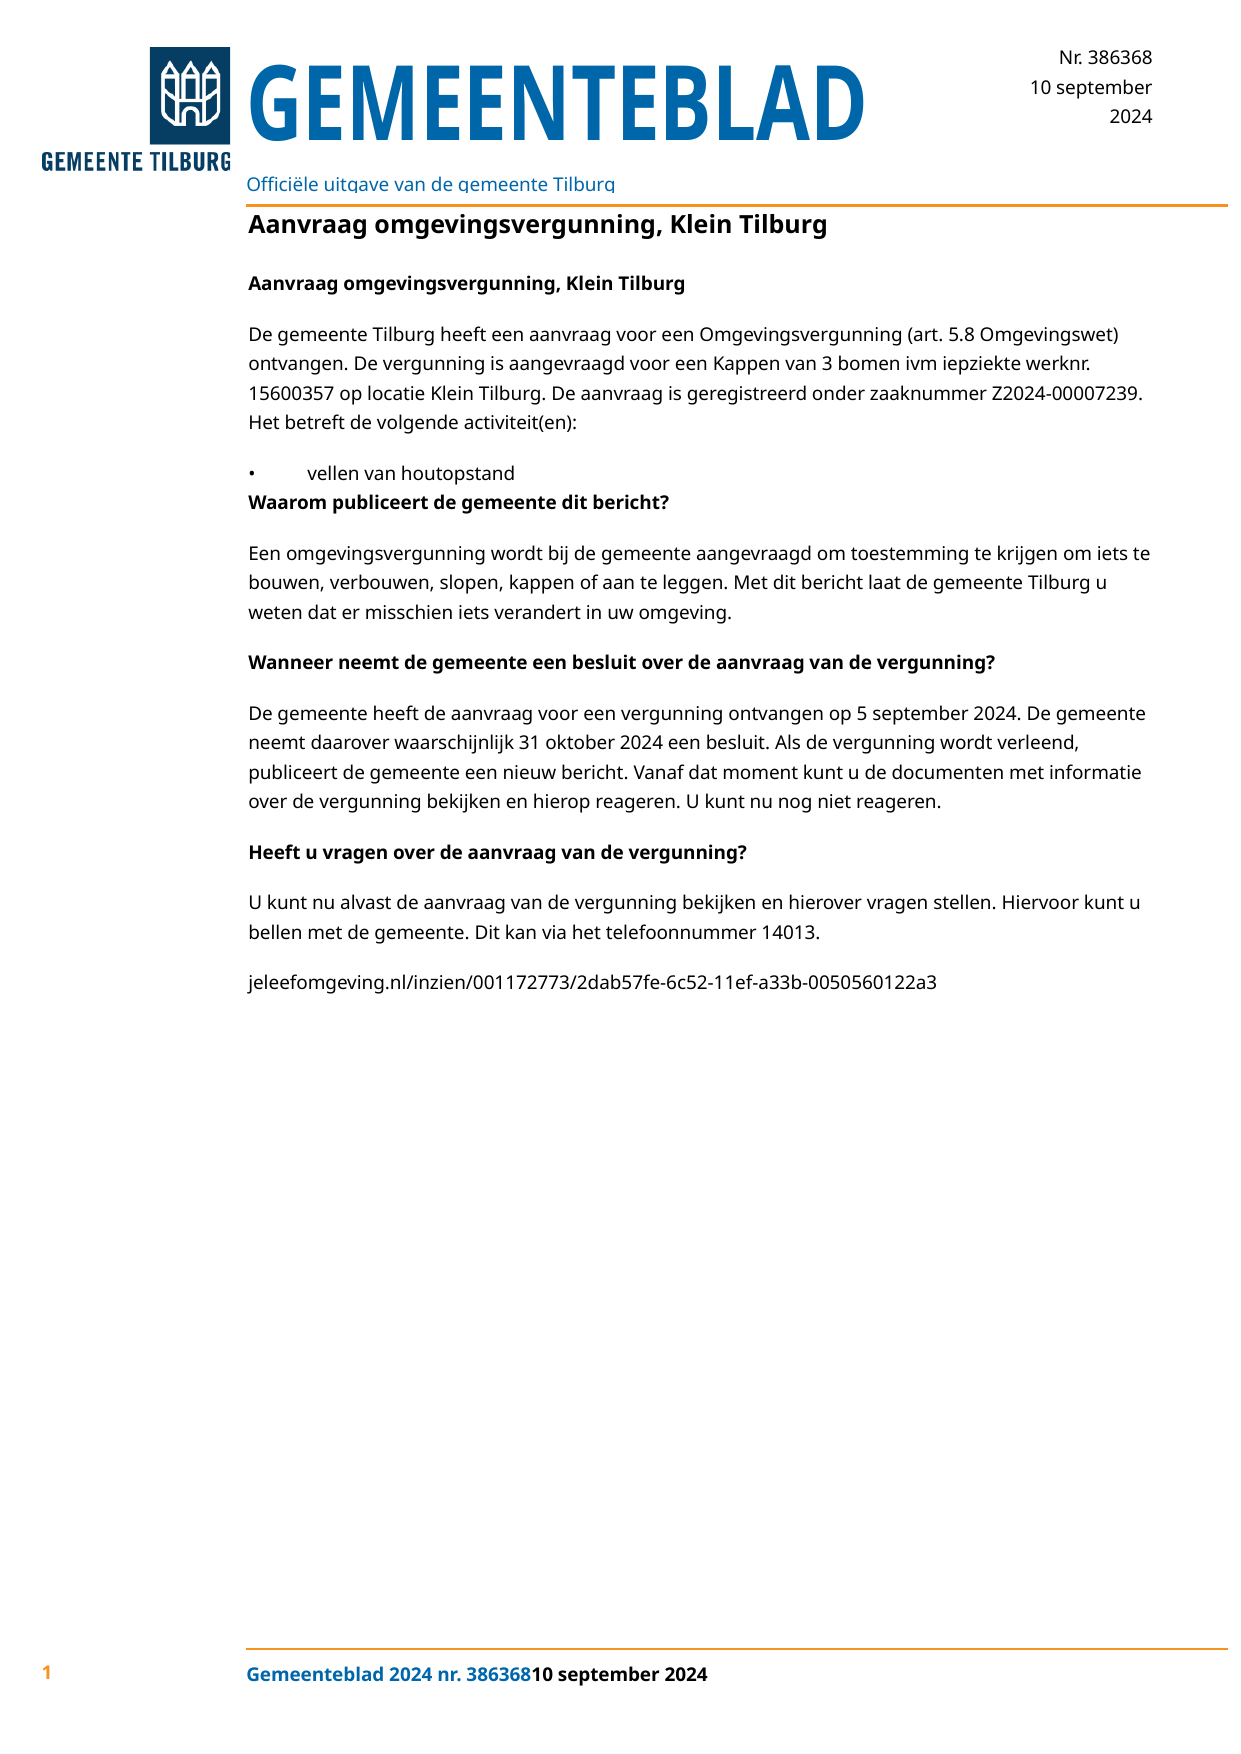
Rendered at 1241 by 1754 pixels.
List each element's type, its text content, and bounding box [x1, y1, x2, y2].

text De gemeente heeft de aanvraag voor een vergunning ontvangen op 5 september 2024. De gemeente neemt daarover waarschijnlijk 31 oktober 2024 een besluit. Als de vergunning wordt verleend, publiceert de gemeente een nieuw bericht. Vanaf dat moment kunt u de documenten met informatie over de vergunning bekijken en hierop reageren. U kunt nu nog niet reageren. [248, 700, 1152, 814]
text Heeft u vragen over de aanvraag van de vergunning? [248, 839, 1152, 865]
text Wanneer neemt de gemeente een besluit over de aanvraag van de vergunning? [248, 649, 1152, 675]
text Aanvraag omgevingsvergunning, Klein Tilburg [248, 270, 1152, 296]
text Waarom publiceert de gemeente dit bericht? [248, 489, 1152, 515]
list vellen van houtopstand [248, 460, 1152, 486]
text Een omgevingsvergunning wordt bij de gemeente aangevraagd om toestemming te krijgen om iets te bouwen, verbouwen, slopen, kappen of aan te leggen. Met dit bericht laat de gemeente Tilburg u weten dat er misschien iets verandert in uw omgeving. [248, 540, 1152, 625]
text jeleefomgeving.nl/inzien/001172773/2dab57fe-6c52-11ef-a33b-0050560122a3 [248, 969, 1152, 995]
text De gemeente Tilburg heeft een aanvraag voor een Omgevingsvergunning (art. 5.8 Omgevingswet) ontvangen. De vergunning is aangevraagd voor een Kappen van 3 bomen ivm iepziekte werknr. 15600357 op locatie Klein Tilburg. De aanvraag is geregistreerd onder zaaknummer Z2024-00007239. Het betreft de volgende activiteit(en): [248, 321, 1152, 435]
text U kunt nu alvast de aanvraag van de vergunning bekijken en hierover vragen stellen. Hiervoor kunt u bellen met de gemeente. Dit kan via het telefoonnummer 14013. [248, 889, 1152, 945]
text Aanvraag omgevingsvergunning, Klein Tilburg [248, 207, 1152, 241]
picture [41, 47, 231, 172]
